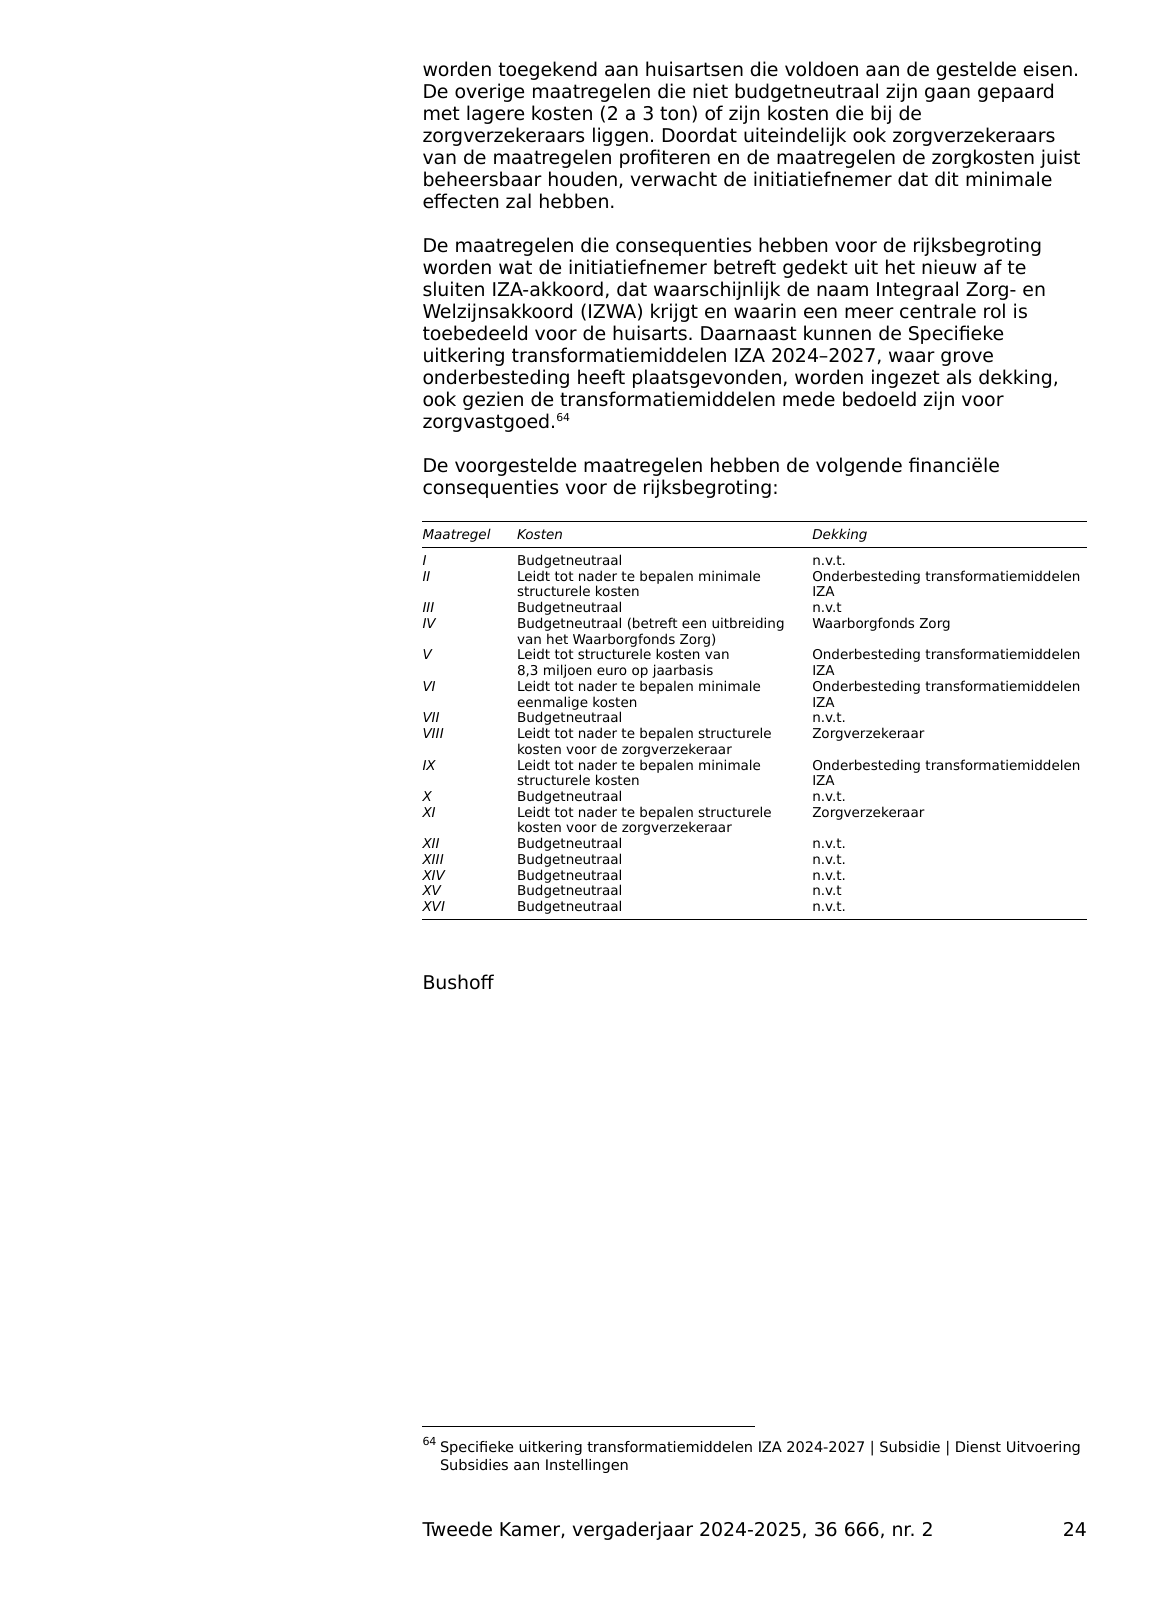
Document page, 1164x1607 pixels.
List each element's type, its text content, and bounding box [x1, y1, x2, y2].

table_cell III [422, 600, 511, 616]
table_cell Budgetneutraal [511, 899, 806, 919]
table_cell Budgetneutraal [511, 852, 806, 867]
table_cell Onderbesteding transformatiemiddelen IZA [806, 757, 1087, 789]
table_cell XI [422, 805, 511, 836]
table_cell Budgetneutraal [511, 836, 806, 852]
table_cell Onderbesteding transformatiemiddelen IZA [806, 647, 1087, 679]
table_cell VII [422, 710, 511, 726]
table_cell Leidt tot nader te bepalen structurele kosten voor de zorgverzekeraar [511, 805, 806, 836]
table_cell XIII [422, 852, 511, 867]
text De maatregelen die consequenties hebben voor de rijksbegroting worden wat de initiatiefnemer betreft gedekt uit het nieuw af te sluiten IZA-akkoord, dat waarschijnlijk de naam Integraal Zorg- en Welzijnsakkoord (IZWA) krijgt en waarin een meer centrale rol is toebedeeld voor de huisarts. Daarnaast kunnen de Specifieke uitkering transformatiemiddelen IZA 2024–2027, waar grove onderbesteding heeft plaatsgevonden, worden ingezet als dekking, ook gezien de transformatiemiddelen mede bedoeld zijn voor zorgvastgoed. [422, 235, 1087, 433]
table_cell n.v.t. [806, 548, 1087, 568]
text Specifieke uitkering transformatiemiddelen IZA 2024-2027 | Subsidie | Dienst Uitvoering Subsidies aan Instellingen [422, 1435, 1087, 1474]
table_header Dekking [806, 522, 1087, 547]
table_cell Onderbesteding transformatiemiddelen IZA [806, 569, 1087, 600]
table_cell Budgetneutraal [511, 868, 806, 883]
table_cell XIV [422, 868, 511, 883]
table_cell XII [422, 836, 511, 852]
table_cell Leidt tot nader te bepalen structurele kosten voor de zorgverzekeraar [511, 726, 806, 757]
table_cell Budgetneutraal [511, 883, 806, 899]
table_cell XVI [422, 899, 511, 919]
table_cell Budgetneutraal [511, 600, 806, 616]
table_cell Zorgverzekeraar [806, 726, 1087, 757]
table_cell Budgetneutraal [511, 789, 806, 804]
table_cell n.v.t. [806, 789, 1087, 804]
table_cell Waarborgfonds Zorg [806, 616, 1087, 647]
text Bushoff [422, 950, 1087, 994]
table_cell n.v.t. [806, 868, 1087, 883]
table_cell Leidt tot nader te bepalen minimale eenmalige kosten [511, 679, 806, 710]
table_cell X [422, 789, 511, 804]
table_cell V [422, 647, 511, 679]
table_cell Leidt tot nader te bepalen minimale structurele kosten [511, 569, 806, 600]
table_cell Leidt tot nader te bepalen minimale structurele kosten [511, 757, 806, 789]
table_cell Budgetneutraal [511, 548, 806, 568]
text De voorgestelde maatregelen hebben de volgende financiële consequenties voor de rijksbegroting: [422, 455, 1087, 499]
table_cell n.v.t. [806, 899, 1087, 919]
table_cell Onderbesteding transformatiemiddelen IZA [806, 679, 1087, 710]
table_header Kosten [511, 522, 806, 547]
table_cell I [422, 548, 511, 568]
table_cell Budgetneutraal (betreft een uitbreiding van het Waarborgfonds Zorg) [511, 616, 806, 647]
table_cell XV [422, 883, 511, 899]
table_cell II [422, 569, 511, 600]
table_cell Zorgverzekeraar [806, 805, 1087, 836]
table_cell IV [422, 616, 511, 647]
table_cell n.v.t. [806, 836, 1087, 852]
text worden toegekend aan huisartsen die voldoen aan de gestelde eisen. De overige maatregelen die niet budgetneutraal zijn gaan gepaard met lagere kosten (2 a 3 ton) of zijn kosten die bij de zorgverzekeraars liggen. Doordat uiteindelijk ook zorgverzekeraars van de maatregelen profiteren en de maatregelen de zorgkosten juist beheersbaar houden, verwacht de initiatiefnemer dat dit minimale effecten zal hebben. [422, 59, 1087, 213]
table_cell n.v.t. [806, 710, 1087, 726]
table_cell Budgetneutraal [511, 710, 806, 726]
table_cell VI [422, 679, 511, 710]
table_header Maatregel [422, 522, 511, 547]
table_cell VIII [422, 726, 511, 757]
table_cell n.v.t. [806, 852, 1087, 867]
table_cell n.v.t [806, 600, 1087, 616]
table_cell Leidt tot structurele kosten van 8,3 miljoen euro op jaarbasis [511, 647, 806, 679]
table_cell n.v.t [806, 883, 1087, 899]
table_cell IX [422, 757, 511, 789]
